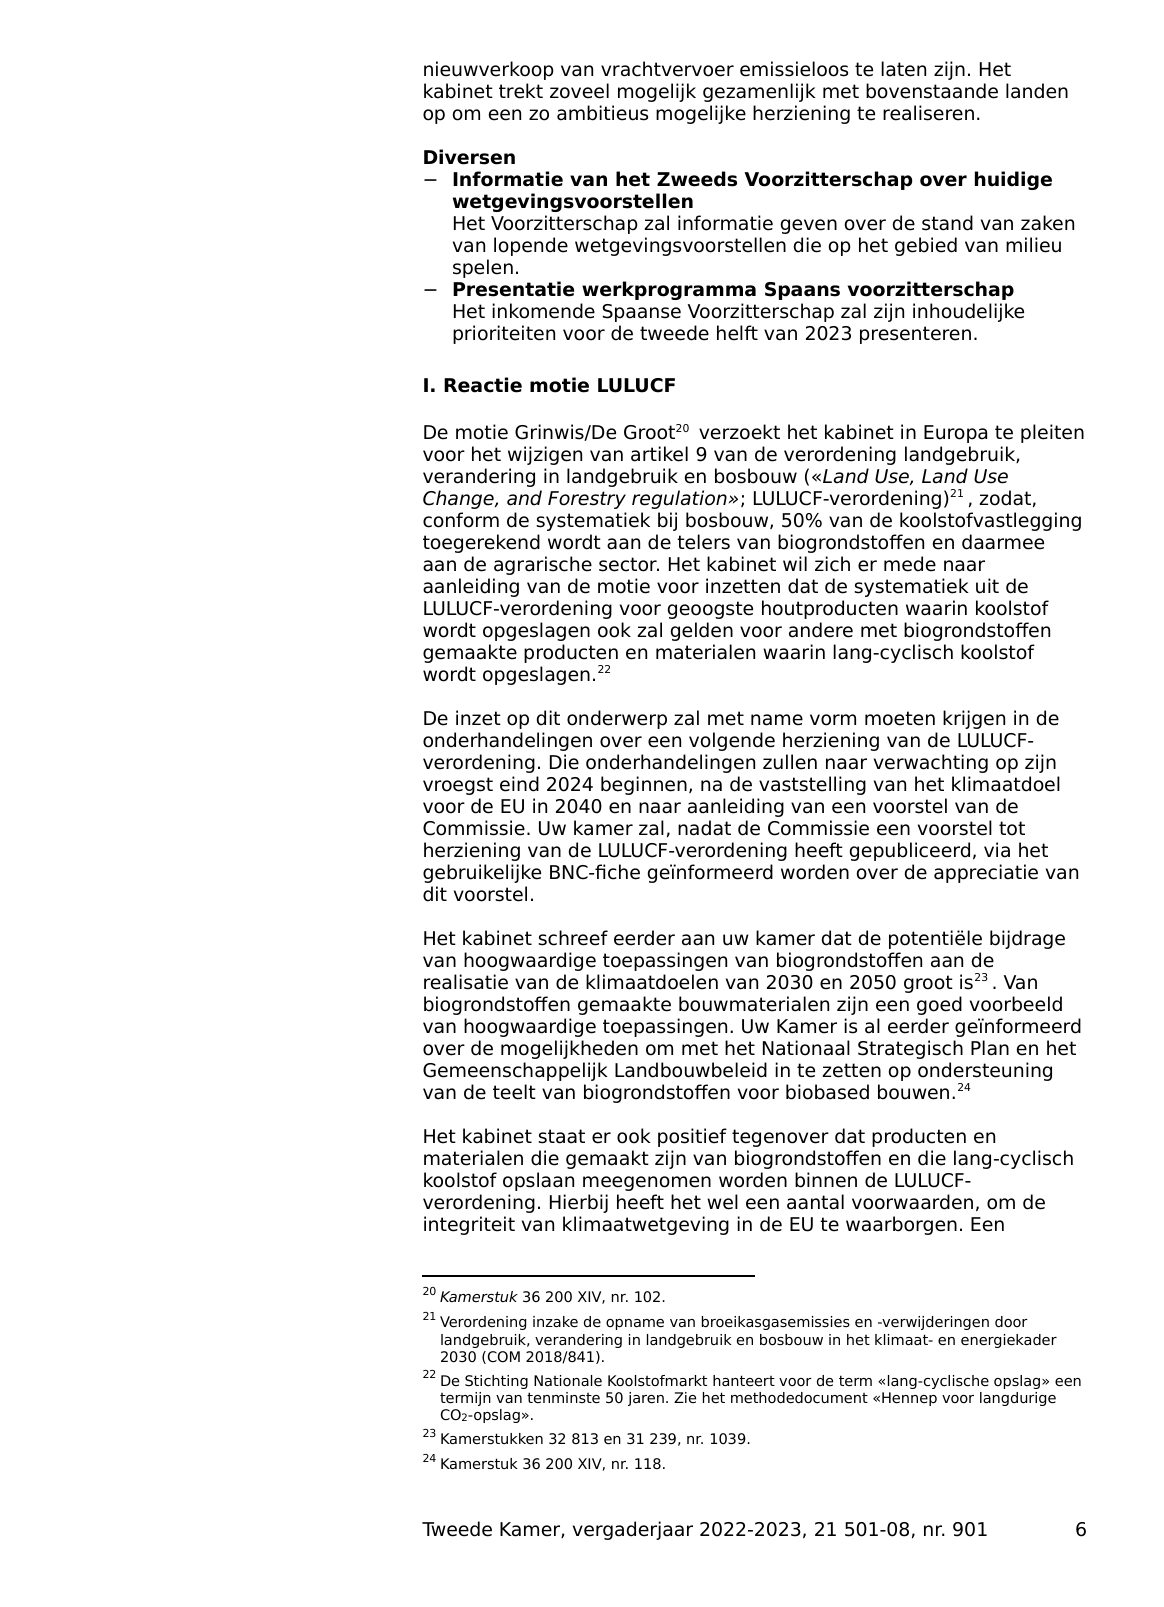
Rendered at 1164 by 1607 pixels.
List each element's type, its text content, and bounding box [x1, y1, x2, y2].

text Kamerstukken 32 813 en 31 239, nr. 1039. [422, 1427, 1087, 1449]
text Verordening inzake de opname van broeikasgasemissies en -verwijderingen door landgebruik, verandering in landgebruik en bosbouw in het klimaat- en energiekader 2030 (COM 2018/841). [422, 1310, 1087, 1366]
subtitle I. Reactie motie LULUCF [422, 375, 1087, 397]
text nieuwverkoop van vrachtvervoer emissieloos te laten zijn. Het kabinet trekt zoveel mogelijk gezamenlijk met bovenstaande landen op om een zo ambitieus mogelijke herziening te realiseren. [422, 59, 1087, 125]
text Het Voorzitterschap zal informatie geven over de stand van zaken van lopende wetgevingsvoorstellen die op het gebied van milieu spelen. [452, 213, 1087, 279]
text Kamerstuk 36 200 XIV, nr. 102. [422, 1285, 1087, 1307]
subtitle Diversen [422, 147, 1087, 169]
text − Presentatie werkprogramma Spaans voorzitterschap [422, 279, 1087, 301]
text De inzet op dit onderwerp zal met name vorm moeten krijgen in de onderhandelingen over een volgende herziening van de LULUCF-verordening. Die onderhandelingen zullen naar verwachting op zijn vroegst eind 2024 beginnen, na de vaststelling van het klimaatdoel voor de EU in 2040 en naar aanleiding van een voorstel van de Commissie. Uw kamer zal, nadat de Commissie een voorstel tot herziening van de LULUCF-verordening heeft gepubliceerd, via het gebruikelijke BNC-fiche geïnformeerd worden over de appreciatie van dit voorstel. [422, 708, 1087, 906]
text Het inkomende Spaanse Voorzitterschap zal zijn inhoudelijke prioriteiten voor de tweede helft van 2023 presenteren. [452, 301, 1087, 345]
text Het kabinet staat er ook positief tegenover dat producten en materialen die gemaakt zijn van biogrondstoffen en die lang-cyclisch koolstof opslaan meegenomen worden binnen de LULUCF-verordening. Hierbij heeft het wel een aantal voorwaarden, om de integriteit van klimaatwetgeving in de EU te waarborgen. Een [422, 1126, 1087, 1236]
text De motie Grinwis/De Groot verzoekt het kabinet in Europa te pleiten voor het wijzigen van artikel 9 van de verordening landgebruik, verandering in landgebruik en bosbouw («Land Use, Land Use Change, and Forestry regulation»; LULUCF-verordening), zodat, conform de systematiek bij bosbouw, 50% van de koolstofvastlegging toegerekend wordt aan de telers van biogrondstoffen en daarmee aan de agrarische sector. Het kabinet wil zich er mede naar aanleiding van de motie voor inzetten dat de systematiek uit de LULUCF-verordening voor geoogste houtproducten waarin koolstof wordt opgeslagen ook zal gelden voor andere met biogrondstoffen gemaakte producten en materialen waarin lang-cyclisch koolstof wordt opgeslagen. [422, 422, 1087, 686]
text − Informatie van het Zweeds Voorzitterschap over huidige wetgevingsvoorstellen [422, 169, 1087, 213]
text Kamerstuk 36 200 XIV, nr. 118. [422, 1452, 1087, 1474]
text De Stichting Nationale Koolstofmarkt hanteert voor de term «lang-cyclische opslag» een termijn van tenminste 50 jaren. Zie het methodedocument «Hennep voor langdurige CO2-opslag». [422, 1368, 1087, 1424]
text Het kabinet schreef eerder aan uw kamer dat de potentiële bijdrage van hoogwaardige toepassingen van biogrondstoffen aan de realisatie van de klimaatdoelen van 2030 en 2050 groot is. Van biogrondstoffen gemaakte bouwmaterialen zijn een goed voorbeeld van hoogwaardige toepassingen. Uw Kamer is al eerder geïnformeerd over de mogelijkheden om met het Nationaal Strategisch Plan en het Gemeenschappelijk Landbouwbeleid in te zetten op ondersteuning van de teelt van biogrondstoffen voor biobased bouwen. [422, 928, 1087, 1104]
